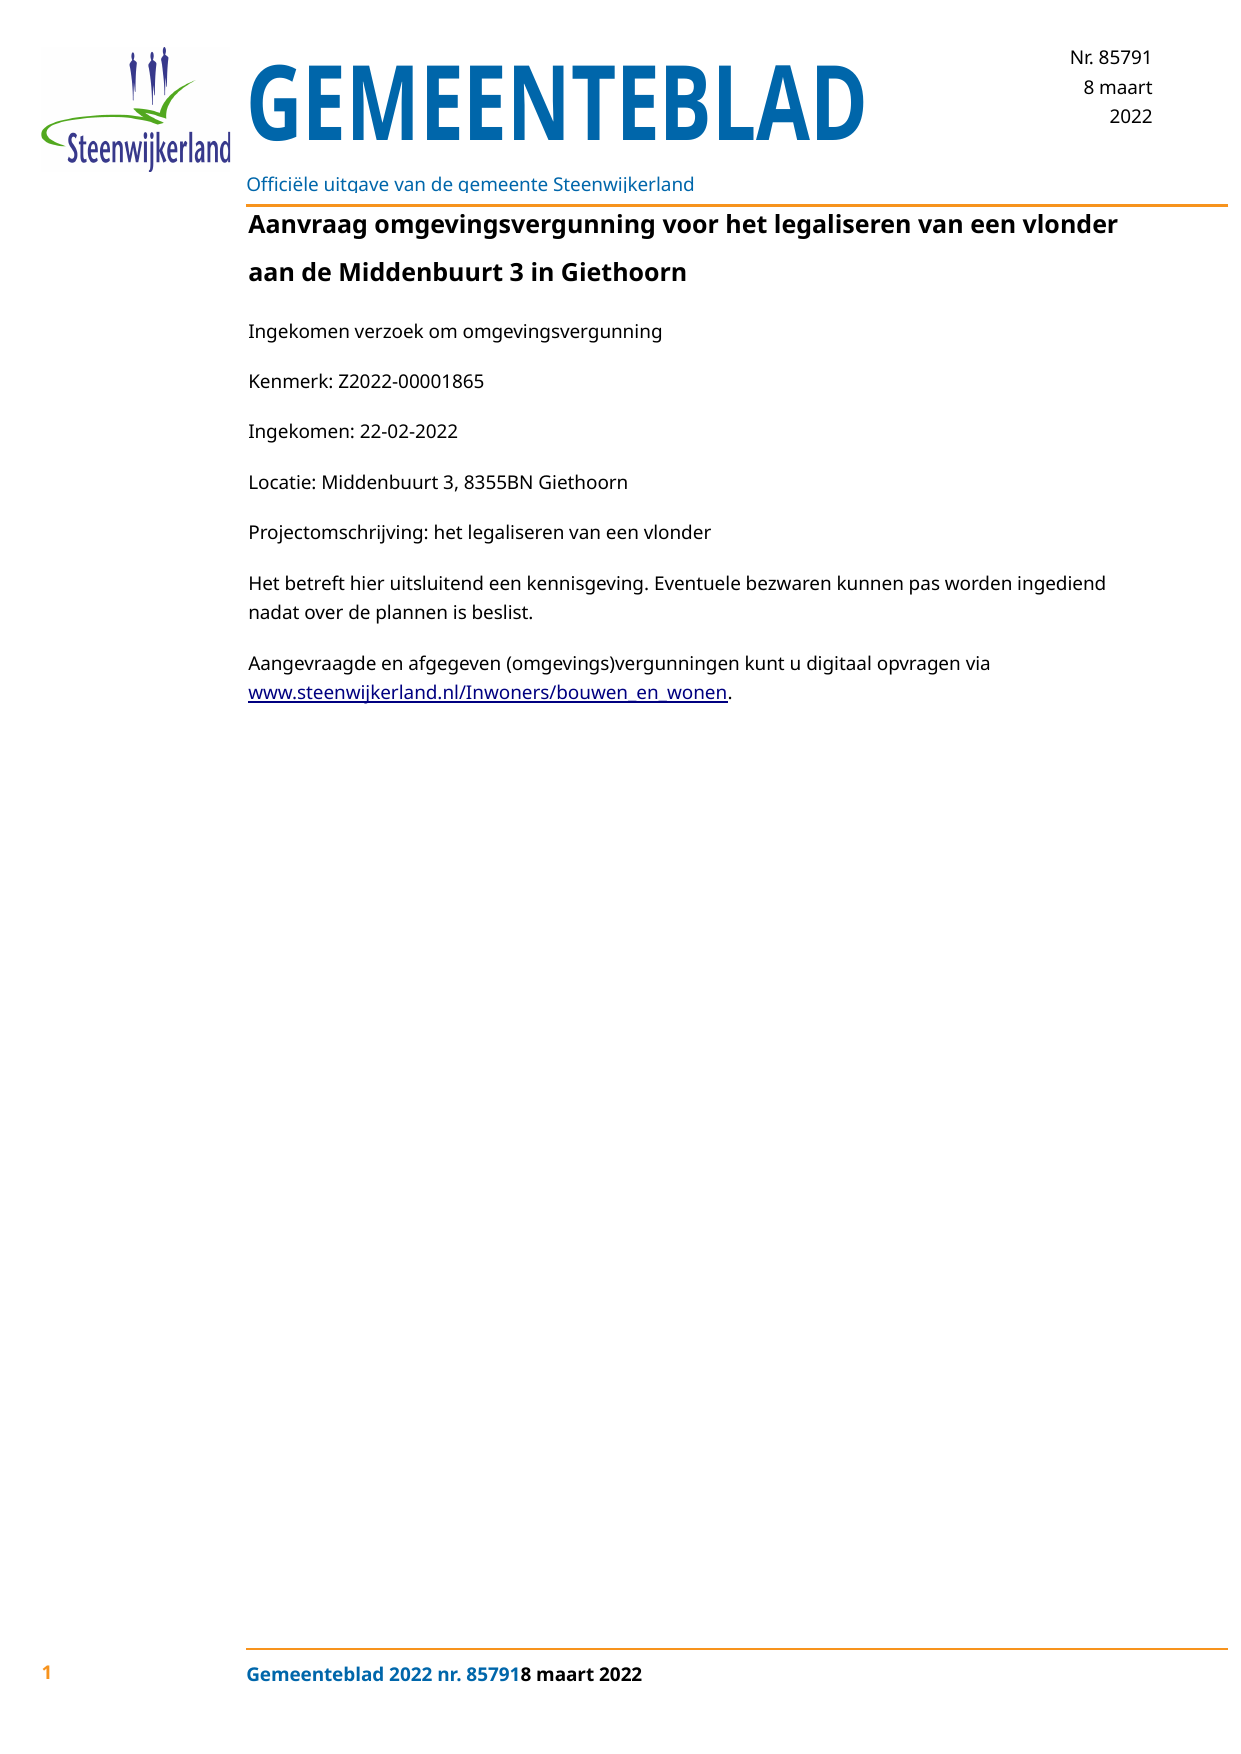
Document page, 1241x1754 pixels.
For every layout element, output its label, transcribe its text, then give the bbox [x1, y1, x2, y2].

text Projectomschrijving: het legaliseren van een vlonder [248, 519, 1152, 545]
picture [41, 47, 231, 172]
text Het betreft hier uitsluitend een kennisgeving. Eventuele bezwaren kunnen pas worden ingediend nadat over de plannen is beslist. [248, 570, 1152, 625]
text Aanvraag omgevingsvergunning voor het legaliseren van een vlonder aan de Middenbuurt 3 in Giethoorn [248, 207, 1152, 288]
text Aangevraagde en afgegeven (omgevings)vergunningen kunt u digitaal opvragen via www.steenwijkerland.nl/Inwoners/bouwen_en_wonen. [248, 650, 1152, 705]
text Kenmerk: Z2022-00001865 [248, 368, 1152, 394]
text Locatie: Middenbuurt 3, 8355BN Giethoorn [248, 469, 1152, 495]
text Ingekomen verzoek om omgevingsvergunning [248, 318, 1152, 344]
text Ingekomen: 22-02-2022 [248, 419, 1152, 444]
